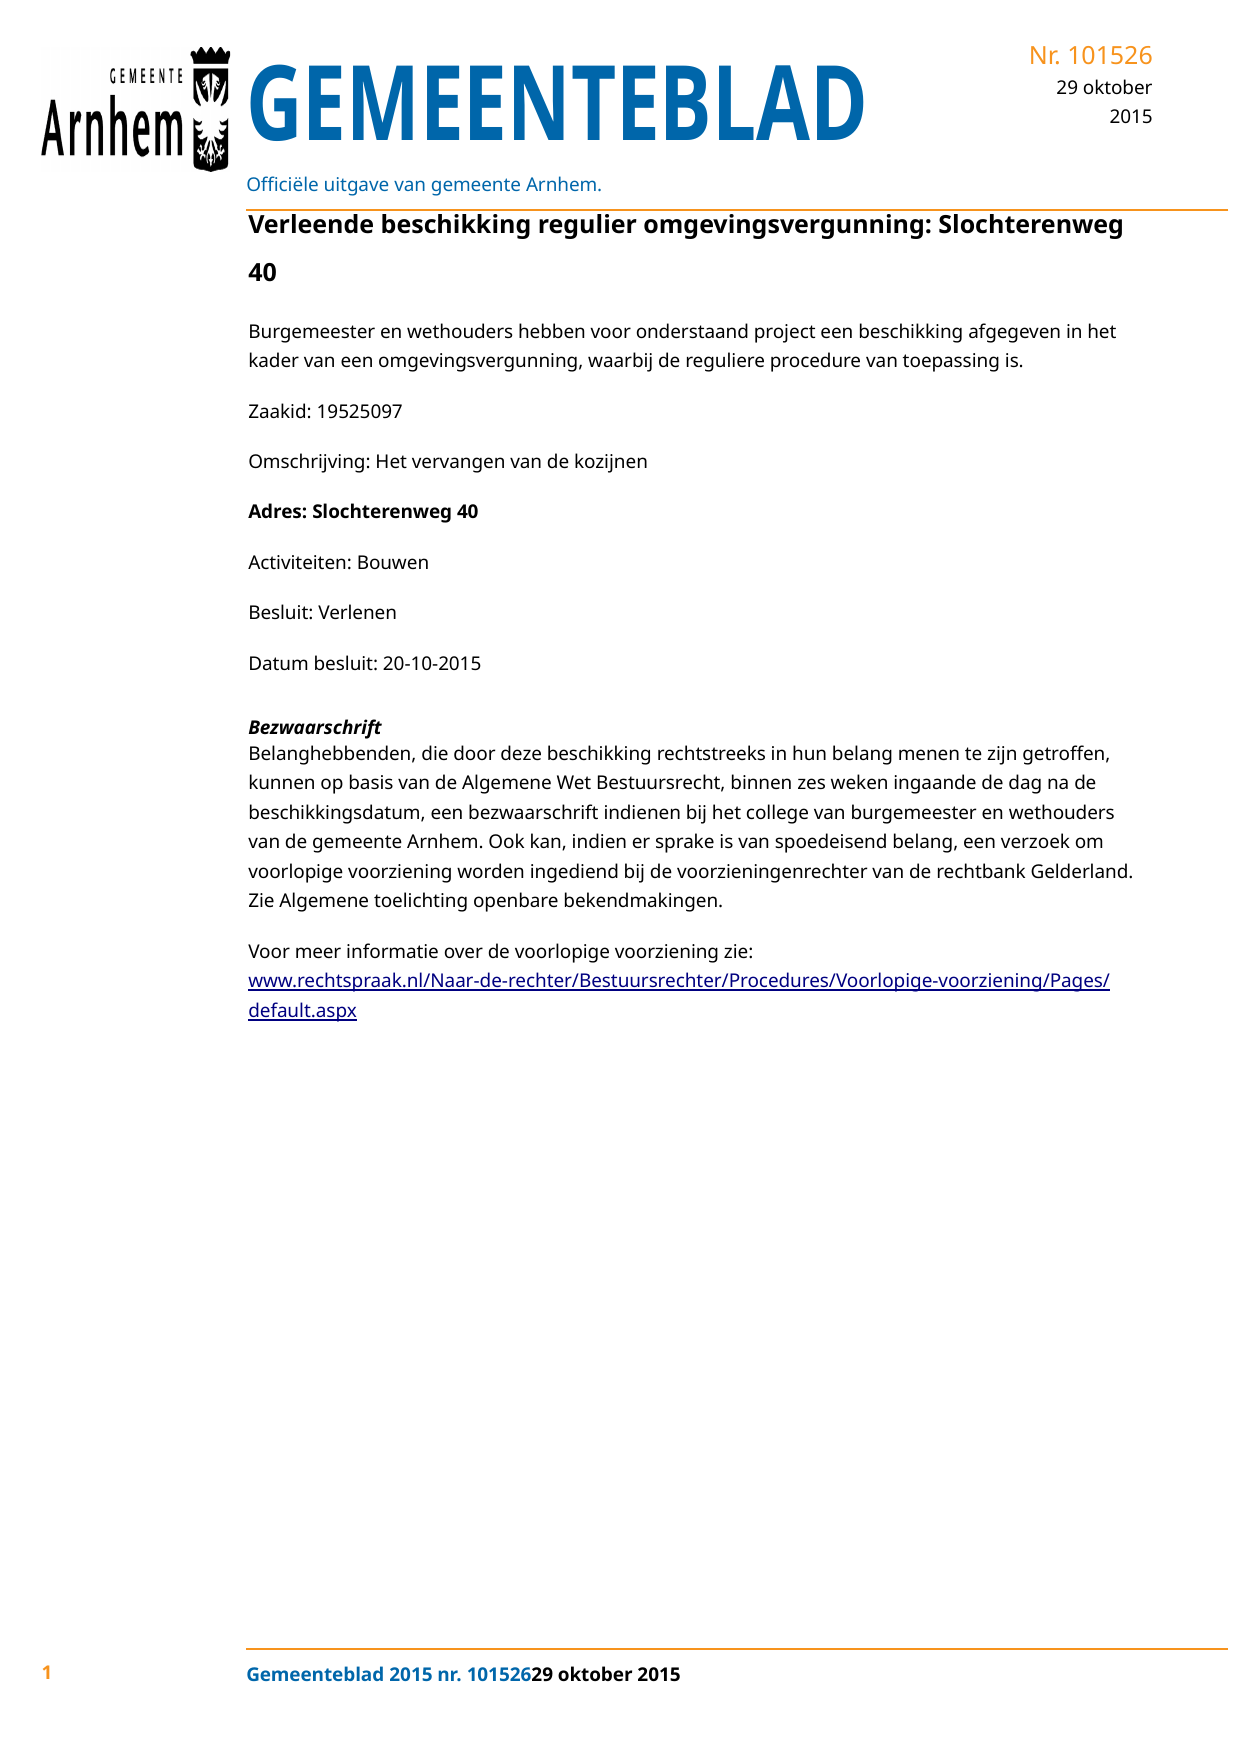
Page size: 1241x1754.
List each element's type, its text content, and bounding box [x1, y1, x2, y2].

text Activiteiten: Bouwen [248, 549, 1152, 575]
text Verleende beschikking regulier omgevingsvergunning: Slochterenweg 40 [248, 211, 1152, 288]
text Adres: Slochterenweg 40 [248, 499, 1152, 524]
text Besluit: Verlenen [248, 599, 1152, 625]
text Belanghebbenden, die door deze beschikking rechtstreeks in hun belang menen te zijn getroffen, kunnen op basis van de Algemene Wet Bestuursrecht, binnen zes weken ingaande de dag na de beschikkingsdatum, een bezwaarschrift indienen bij het college van burgemeester en wethouders van de gemeente Arnhem. Ook kan, indien er sprake is van spoedeisend belang, een verzoek om voorlopige voorziening worden ingediend bij de voorzieningenrechter van de rechtbank Gelderland. Zie Algemene toelichting openbare bekendmakingen. [248, 740, 1152, 913]
text Bezwaarschrift [248, 714, 1152, 740]
text Burgemeester en wethouders hebben voor onderstaand project een beschikking afgegeven in het kader van een omgevingsvergunning, waarbij de reguliere procedure van toepassing is. [248, 318, 1152, 373]
text Omschrijving: Het vervangen van de kozijnen [248, 448, 1152, 474]
text Zaakid: 19525097 [248, 398, 1152, 424]
text Voor meer informatie over de voorlopige voorziening zie: www.rechtspraak.nl/Naar-de-rechter/Bestuursrechter/Procedures/Voorlopige-voorziening/Pages/default.aspx [248, 938, 1152, 1023]
text Datum besluit: 20-10-2015 [248, 650, 1152, 676]
picture [41, 47, 231, 172]
